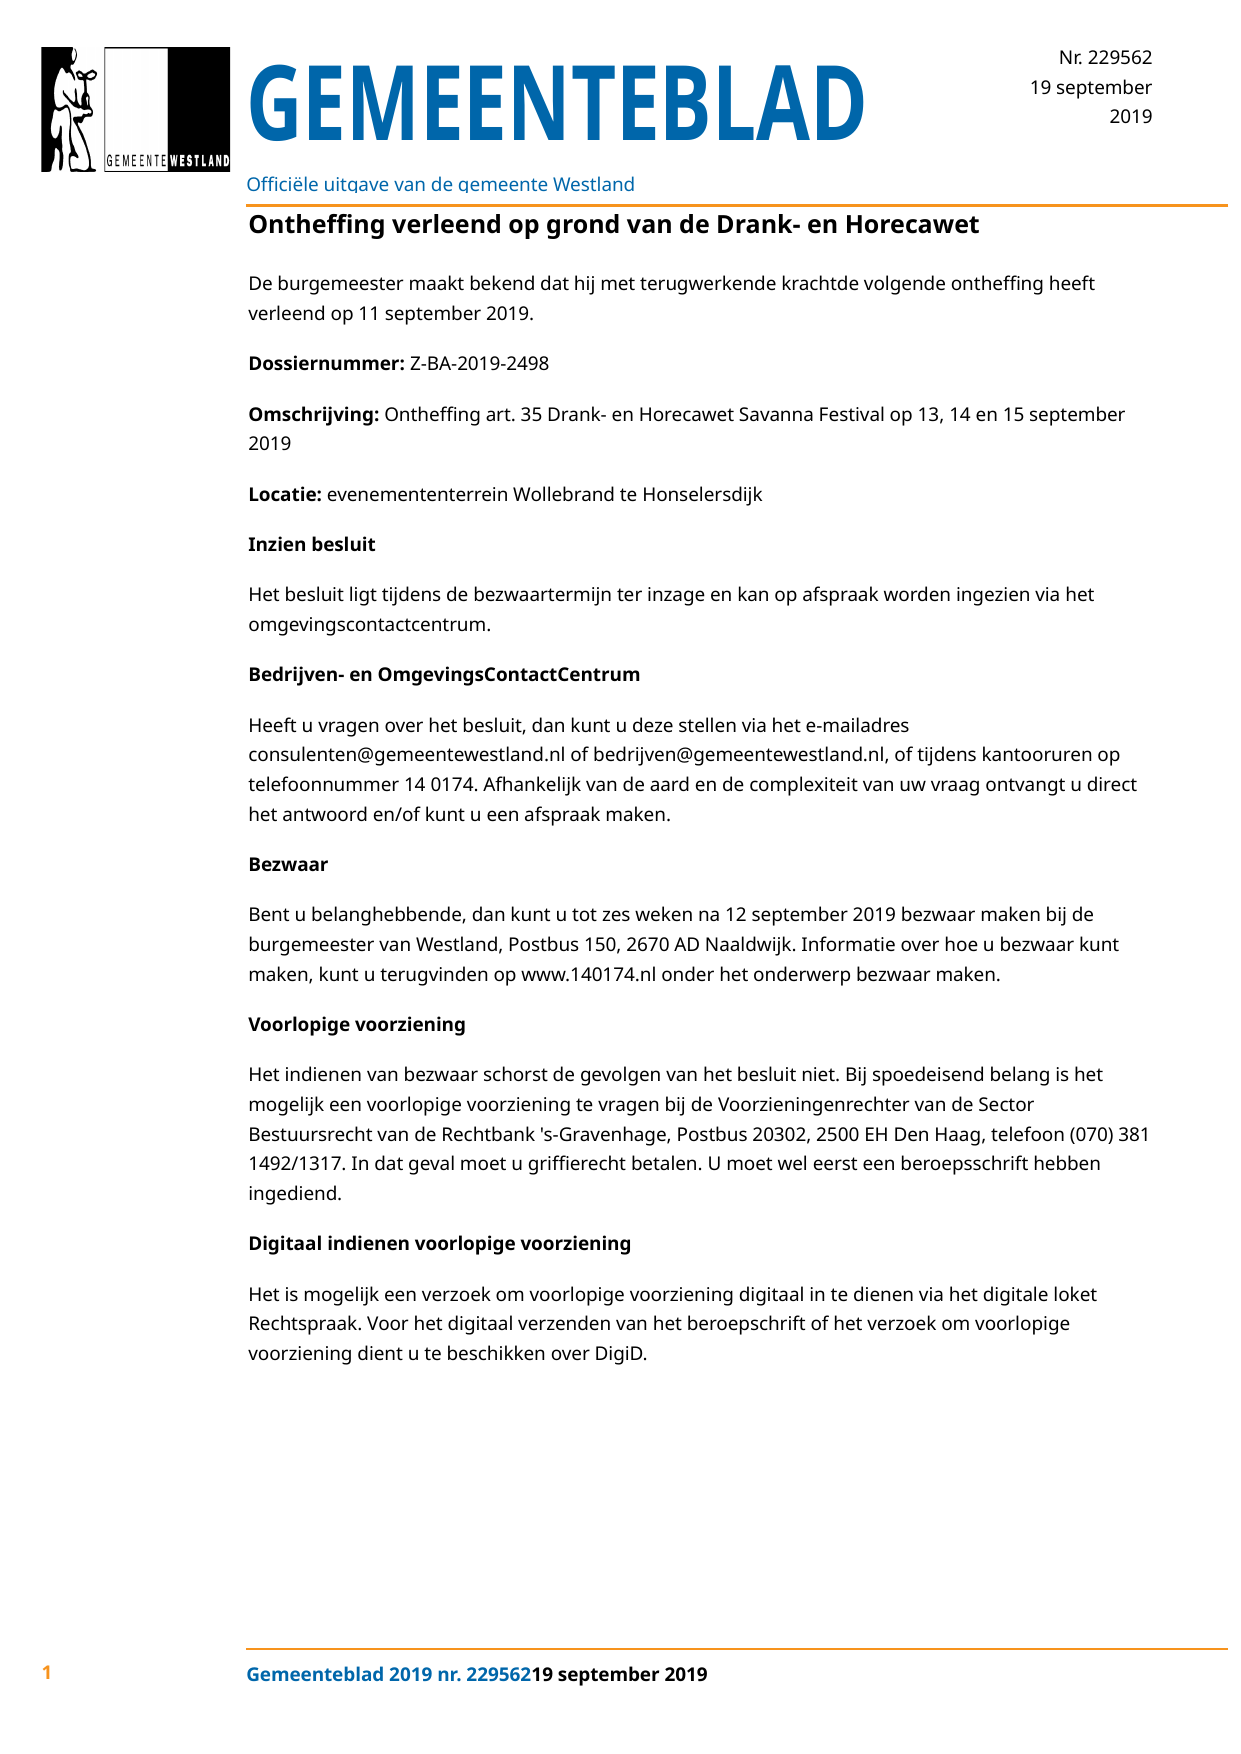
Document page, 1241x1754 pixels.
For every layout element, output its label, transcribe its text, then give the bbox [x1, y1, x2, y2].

text Het indienen van bezwaar schorst de gevolgen van het besluit niet. Bij spoedeisend belang is het mogelijk een voorlopige voorziening te vragen bij de Voorzieningenrechter van de Sector Bestuursrecht van de Rechtbank 's-Gravenhage, Postbus 20302, 2500 EH Den Haag, telefoon (070) 381 1492/1317. In dat geval moet u griffierecht betalen. U moet wel eerst een beroepsschrift hebben ingediend. [248, 1062, 1152, 1206]
text Bent u belanghebbende, dan kunt u tot zes weken na 12 september 2019 bezwaar maken bij de burgemeester van Westland, Postbus 150, 2670 AD Naaldwijk. Informatie over hoe u bezwaar kunt maken, kunt u terugvinden op www.140174.nl onder het onderwerp bezwaar maken. [248, 902, 1152, 986]
text Omschrijving: Ontheffing art. 35 Drank- en Horecawet Savanna Festival op 13, 14 en 15 september 2019 [248, 401, 1152, 456]
text De burgemeester maakt bekend dat hij met terugwerkende krachtde volgende ontheffing heeft verleend op 11 september 2019. [248, 270, 1152, 326]
text Dossiernummer: Z-BA-2019-2498 [248, 350, 1152, 376]
text Ontheffing verleend op grond van de Drank- en Horecawet [248, 207, 1152, 241]
text Digitaal indienen voorlopige voorziening [248, 1230, 1152, 1256]
text Het is mogelijk een verzoek om voorlopige voorziening digitaal in te dienen via het digitale loket Rechtspraak. Voor het digitaal verzenden van het beroepschrift of het verzoek om voorlopige voorziening dient u te beschikken over DigiD. [248, 1281, 1152, 1366]
text Bedrijven- en OmgevingsContactCentrum [248, 662, 1152, 687]
picture [41, 47, 231, 172]
text Heeft u vragen over het besluit, dan kunt u deze stellen via het e-mailadres consulenten@gemeentewestland.nl of bedrijven@gemeentewestland.nl, of tijdens kantooruren op telefoonnummer 14 0174. Afhankelijk van de aard en de complexiteit van uw vraag ontvangt u direct het antwoord en/of kunt u een afspraak maken. [248, 712, 1152, 826]
text Inzien besluit [248, 531, 1152, 557]
text Voorlopige voorziening [248, 1011, 1152, 1037]
text Het besluit ligt tijdens de bezwaartermijn ter inzage en kan op afspraak worden ingezien via het omgevingscontactcentrum. [248, 582, 1152, 637]
text Locatie: evenemententerrein Wollebrand te Honselersdijk [248, 481, 1152, 506]
text Bezwaar [248, 851, 1152, 877]
